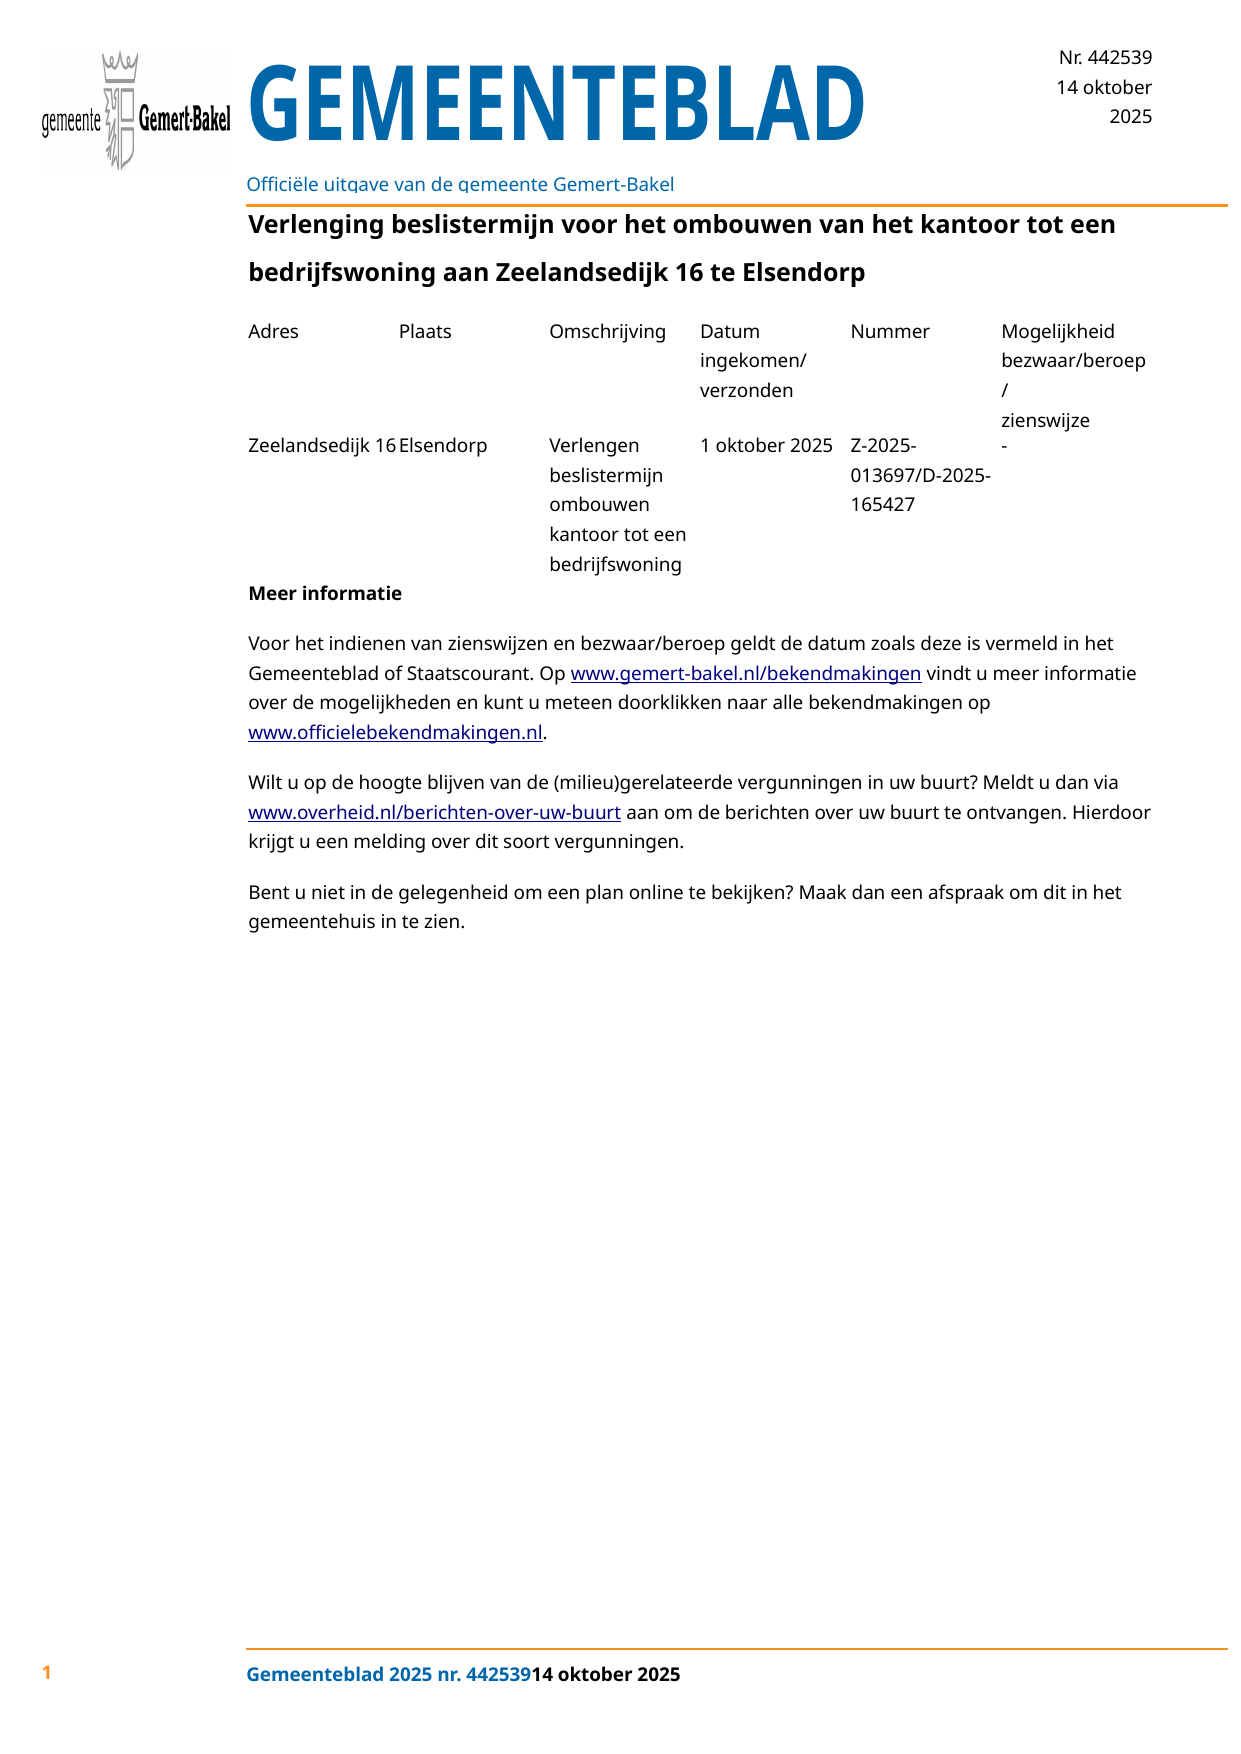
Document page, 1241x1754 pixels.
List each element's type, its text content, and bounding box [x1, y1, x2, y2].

table_header Adres [248, 318, 398, 432]
text Meer informatie [248, 580, 1152, 606]
text Bent u niet in de gelegenheid om een plan online te bekijken? Maak dan een afspraak om dit in het gemeentehuis in te zien. [248, 879, 1152, 934]
text Voor het indienen van zienswijzen en bezwaar/beroep geldt de datum zoals deze is vermeld in het Gemeenteblad of Staatscourant. Op www.gemert-bakel.nl/bekendmakingen vindt u meer informatie over de mogelijkheden en kunt u meteen doorklikken naar alle bekendmakingen op www.officielebekendmakingen.nl. [248, 630, 1152, 745]
table_cell Elsendorp [399, 433, 549, 577]
table_cell 1 oktober 2025 [700, 433, 850, 577]
table_cell Zeelandsedijk 16 [248, 433, 398, 577]
text Wilt u op de hoogte blijven van de (milieu)gerelateerde vergunningen in uw buurt? Meldt u dan via www.overheid.nl/berichten-over-uw-buurt aan om de berichten over uw buurt te ontvangen. Hierdoor krijgt u een melding over dit soort vergunningen. [248, 769, 1152, 854]
table_cell - [1001, 433, 1152, 577]
table_header Datum ingekomen/ verzonden [700, 318, 850, 432]
picture [41, 47, 231, 172]
table_header Nummer [850, 318, 1001, 432]
table_header Plaats [399, 318, 549, 432]
text Verlenging beslistermijn voor het ombouwen van het kantoor tot een bedrijfswoning aan Zeelandsedijk 16 te Elsendorp [248, 207, 1152, 288]
table_header Mogelijkheid bezwaar/beroep/ zienswijze [1001, 318, 1152, 432]
table_cell Z-2025-013697/D-2025-165427 [850, 433, 1001, 577]
table_header Omschrijving [549, 318, 700, 432]
table_cell Verlengen beslistermijn ombouwen kantoor tot een bedrijfswoning [549, 433, 700, 577]
